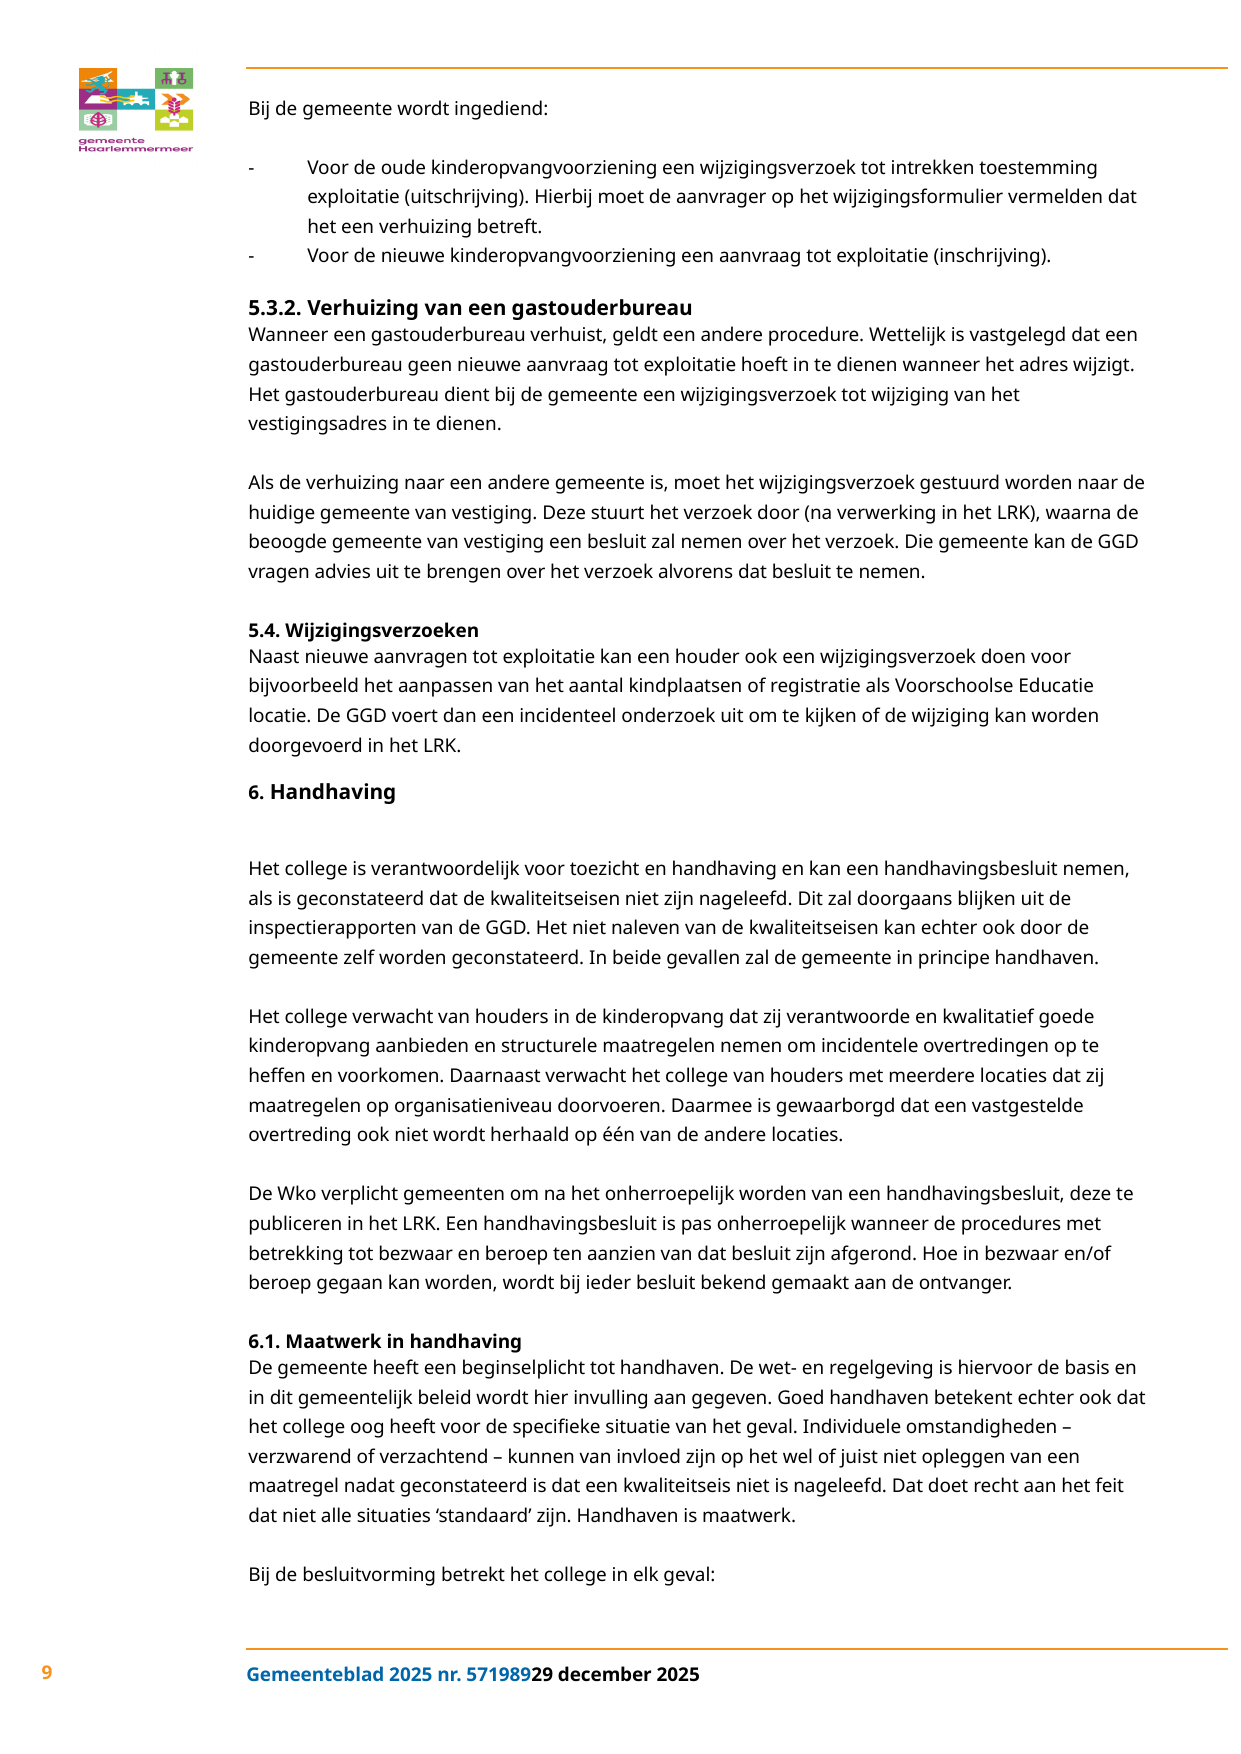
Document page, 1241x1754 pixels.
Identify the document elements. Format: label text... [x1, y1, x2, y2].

text Naast nieuwe aanvragen tot exploitatie kan een houder ook een wijzigingsverzoek doen voor bijvoorbeeld het aanpassen van het aantal kindplaatsen of registratie als Voorschoolse Educatie locatie. De GGD voert dan een incidenteel onderzoek uit om te kijken of de wijziging kan worden doorgevoerd in het LRK. [248, 643, 1152, 758]
text Bij de gemeente wordt ingediend: [248, 95, 1152, 121]
text De gemeente heeft een beginselplicht tot handhaven. De wet- en regelgeving is hiervoor de basis en in dit gemeentelijk beleid wordt hier invulling aan gegeven. Goed handhaven betekent echter ook dat het college oog heeft voor de specifieke situatie van het geval. Individuele omstandigheden – verzwarend of verzachtend – kunnen van invloed zijn op het wel of juist niet opleggen van een maatregel nadat geconstateerd is dat een kwaliteitseis niet is nageleefd. Dat doet recht aan het feit dat niet alle situaties ‘standaard’ zijn. Handhaven is maatwerk. [248, 1354, 1152, 1528]
text 6.1. Maatwerk in handhaving [248, 1328, 1152, 1354]
text Het college is verantwoordelijk voor toezicht en handhaving en kan een handhavingsbesluit nemen, als is geconstateerd dat de kwaliteitseisen niet zijn nageleefd. Dit zal doorgaans blijken uit de inspectierapporten van de GGD. Het niet naleven van de kwaliteitseisen kan echter ook door de gemeente zelf worden geconstateerd. In beide gevallen zal de gemeente in principe handhaven. [248, 855, 1152, 970]
text Het college verwacht van houders in de kinderopvang dat zij verantwoorde en kwalitatief goede kinderopvang aanbieden en structurele maatregelen nemen om incidentele overtredingen op te heffen en voorkomen. Daarnaast verwacht het college van houders met meerdere locaties dat zij maatregelen op organisatieniveau doorvoeren. Daarmee is gewaarborgd dat een vastgestelde overtreding ook niet wordt herhaald op één van de andere locaties. [248, 1003, 1152, 1147]
picture [41, 47, 231, 172]
text Bij de besluitvorming betrekt het college in elk geval: [248, 1561, 1152, 1587]
text Als de verhuizing naar een andere gemeente is, moet het wijzigingsverzoek gestuurd worden naar de huidige gemeente van vestiging. Deze stuurt het verzoek door (na verwerking in het LRK), waarna de beoogde gemeente van vestiging een besluit zal nemen over het verzoek. Die gemeente kan de GGD vragen advies uit te brengen over het verzoek alvorens dat besluit te nemen. [248, 469, 1152, 584]
text 5.4. Wijzigingsverzoeken [248, 617, 1152, 643]
text 6. Handhaving [248, 777, 1152, 806]
text 5.3.2. Verhuizing van een gastouderbureau [248, 293, 1152, 322]
list Voor de nieuwe kinderopvangvoorziening een aanvraag tot exploitatie (inschrijving). [248, 243, 1152, 268]
text Wanneer een gastouderbureau verhuist, geldt een andere procedure. Wettelijk is vastgelegd dat een gastouderbureau geen nieuwe aanvraag tot exploitatie hoeft in te dienen wanneer het adres wijzigt. Het gastouderbureau dient bij de gemeente een wijzigingsverzoek tot wijziging van het vestigingsadres in te dienen. [248, 322, 1152, 436]
list Voor de oude kinderopvangvoorziening een wijzigingsverzoek tot intrekken toestemming exploitatie (uitschrijving). Hierbij moet de aanvrager op het wijzigingsformulier vermelden dat het een verhuizing betreft. [248, 154, 1152, 239]
text De Wko verplicht gemeenten om na het onherroepelijk worden van een handhavingsbesluit, deze te publiceren in het LRK. Een handhavingsbesluit is pas onherroepelijk wanneer de procedures met betrekking tot bezwaar en beroep ten aanzien van dat besluit zijn afgerond. Hoe in bezwaar en/of beroep gegaan kan worden, wordt bij ieder besluit bekend gemaakt aan de ontvanger. [248, 1181, 1152, 1295]
